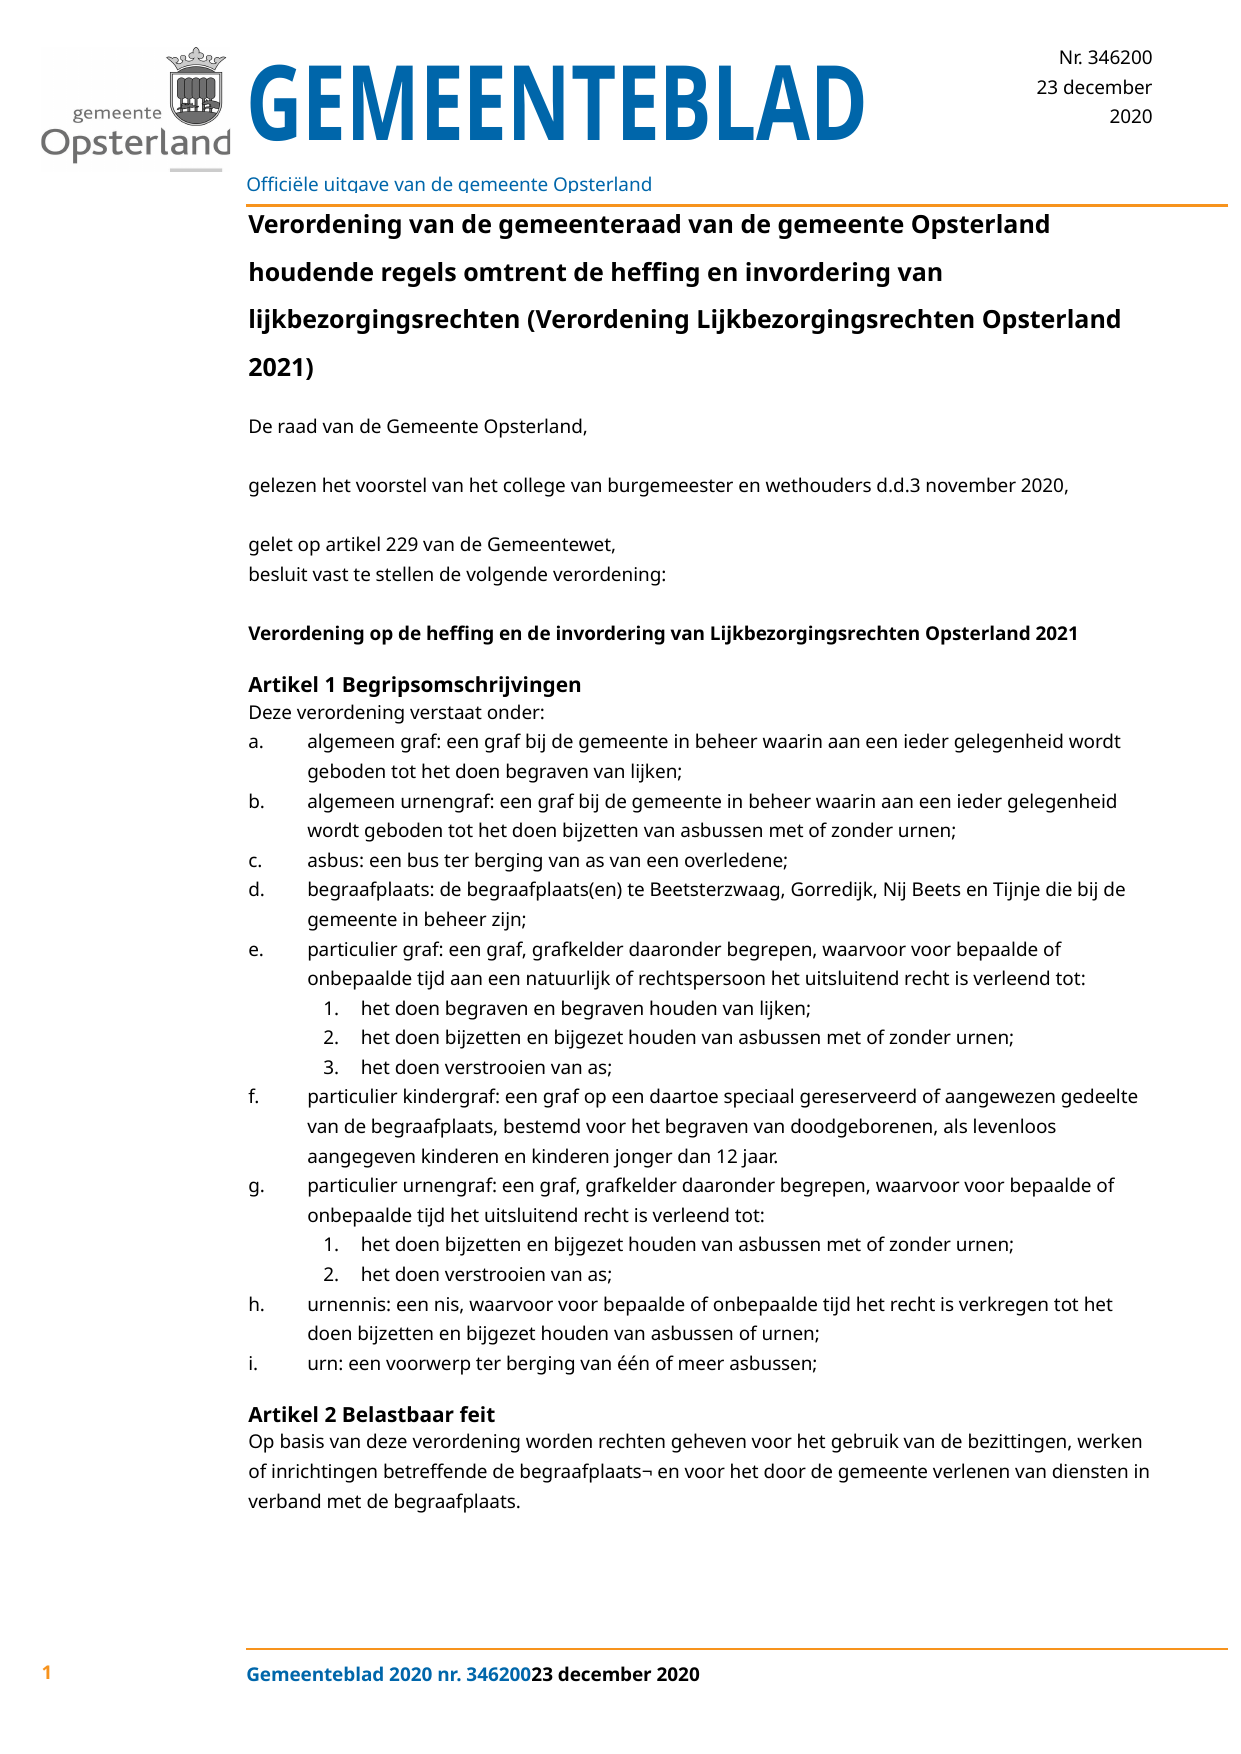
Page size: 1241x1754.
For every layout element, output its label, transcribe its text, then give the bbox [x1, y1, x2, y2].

list algemeen graf: een graf bij de gemeente in beheer waarin aan een ieder gelegenheid wordt geboden tot het doen begraven van lijken; [248, 729, 1152, 784]
list het doen begraven en begraven houden van lijken; [323, 995, 1152, 1021]
list particulier urnengraf: een graf, grafkelder daaronder begrepen, waarvoor voor bepaalde of onbepaalde tijd het uitsluitend recht is verleend tot: [248, 1172, 1152, 1228]
list urnennis: een nis, waarvoor voor bepaalde of onbepaalde tijd het recht is verkregen tot het doen bijzetten en bijgezet houden van asbussen of urnen; [248, 1291, 1152, 1346]
list het doen bijzetten en bijgezet houden van asbussen met of zonder urnen; [323, 1024, 1152, 1050]
list asbus: een bus ter berging van as van een overledene; [248, 847, 1152, 873]
text Deze verordening verstaat onder: [248, 699, 1152, 725]
text gelezen het voorstel van het college van burgemeester en wethouders d.d.3 november 2020, [248, 472, 1152, 498]
list het doen bijzetten en bijgezet houden van asbussen met of zonder urnen; [323, 1232, 1152, 1257]
text gelet op artikel 229 van de Gemeentewet, [248, 531, 1152, 557]
list algemeen urnengraf: een graf bij de gemeente in beheer waarin aan een ieder gelegenheid wordt geboden tot het doen bijzetten van asbussen met of zonder urnen; [248, 788, 1152, 843]
list het doen verstrooien van as; [323, 1261, 1152, 1287]
list begraafplaats: de begraafplaats(en) te Beetsterzwaag, Gorredijk, Nij Beets en Tijnje die bij de gemeente in beheer zijn; [248, 877, 1152, 932]
list particulier graf: een graf, grafkelder daaronder begrepen, waarvoor voor bepaalde of onbepaalde tijd aan een natuurlijk of rechtspersoon het uitsluitend recht is verleend tot: [248, 936, 1152, 991]
picture [41, 47, 231, 172]
list particulier kindergraf: een graf op een daartoe speciaal gereserveerd of aangewezen gedeelte van de begraafplaats, bestemd voor het begraven van doodgeborenen, als levenloos aangegeven kinderen en kinderen jonger dan 12 jaar. [248, 1084, 1152, 1168]
text Verordening op de heffing en de invordering van Lijkbezorgingsrechten Opsterland 2021 [248, 620, 1152, 646]
text besluit vast te stellen de volgende verordening: [248, 561, 1152, 587]
text Op basis van deze verordening worden rechten geheven voor het gebruik van de bezittingen, werken of inrichtingen betreffende de begraafplaats¬ en voor het door de gemeente verlenen van diensten in verband met de begraafplaats. [248, 1429, 1152, 1514]
text Verordening van de gemeenteraad van de gemeente Opsterland houdende regels omtrent de heffing en invordering van lijkbezorgingsrechten (Verordening Lijkbezorgingsrechten Opsterland 2021) [248, 207, 1152, 384]
list urn: een voorwerp ter berging van één of meer asbussen; [248, 1350, 1152, 1376]
text Artikel 2 Belastbaar feit [248, 1400, 1152, 1429]
list het doen verstrooien van as; [323, 1054, 1152, 1080]
text De raad van de Gemeente Opsterland, [248, 413, 1152, 439]
text Artikel 1 Begripsomschrijvingen [248, 671, 1152, 699]
